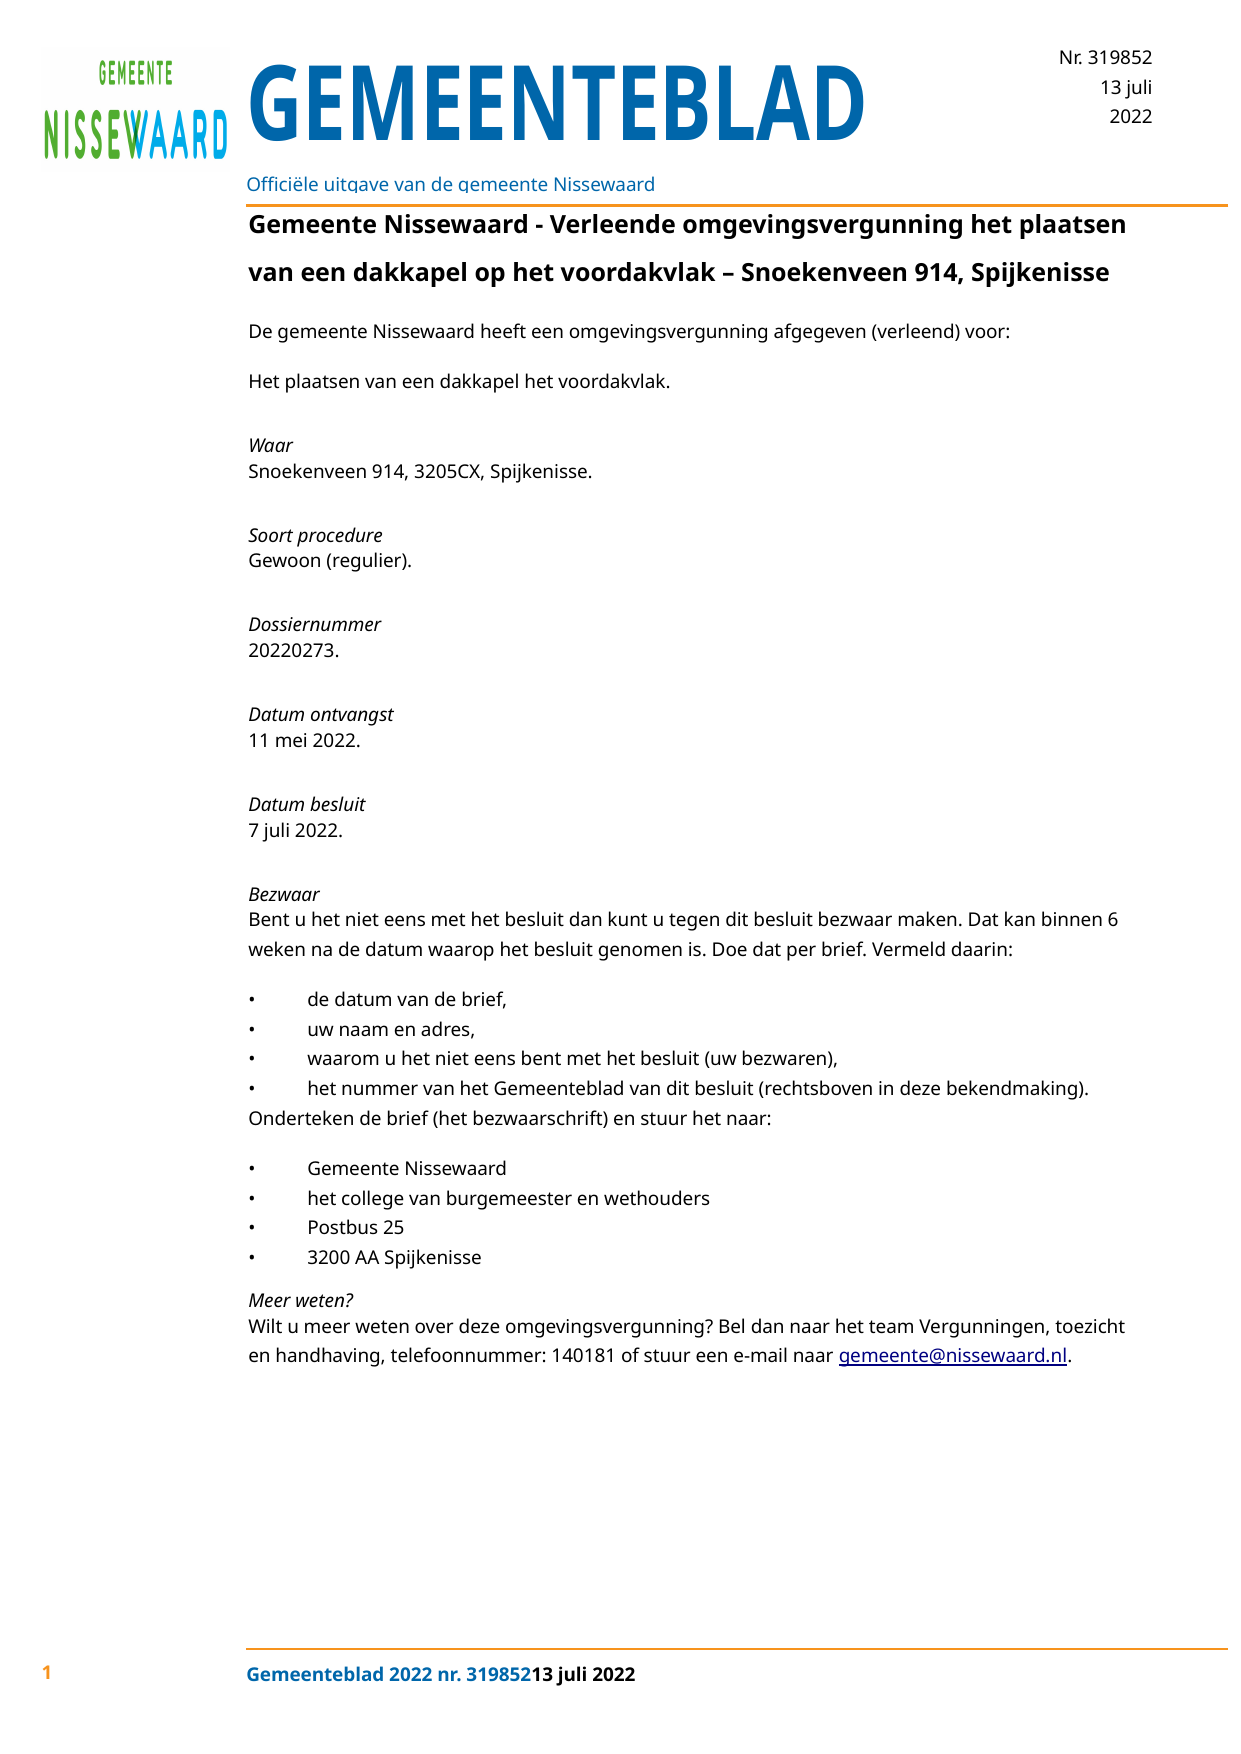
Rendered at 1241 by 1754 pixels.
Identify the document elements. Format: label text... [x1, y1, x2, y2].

text Onderteken de brief (het bezwaarschrift) en stuur het naar: [248, 1105, 1152, 1131]
text Snoekenveen 914, 3205CX, Spijkenisse. [248, 458, 1152, 484]
text Bent u het niet eens met het besluit dan kunt u tegen dit besluit bezwaar maken. Dat kan binnen 6 weken na de datum waarop het besluit genomen is. Doe dat per brief. Vermeld daarin: [248, 906, 1152, 962]
list 3200 AA Spijkenisse [248, 1244, 1152, 1270]
text Soort procedure [248, 522, 1152, 548]
list de datum van de brief, [248, 986, 1152, 1012]
text Datum besluit [248, 791, 1152, 817]
text Datum ontvangst [248, 701, 1152, 727]
text Dossiernummer [248, 612, 1152, 637]
list waarom u het niet eens bent met het besluit (uw bezwaren), [248, 1046, 1152, 1071]
picture [41, 47, 231, 172]
list uw naam en adres, [248, 1016, 1152, 1042]
list het nummer van het Gemeenteblad van dit besluit (rechtsboven in deze bekendmaking). [248, 1075, 1152, 1101]
text Bezwaar [248, 881, 1152, 906]
text Gewoon (regulier). [248, 548, 1152, 573]
text 20220273. [248, 637, 1152, 663]
text 11 mei 2022. [248, 727, 1152, 753]
text De gemeente Nissewaard heeft een omgevingsvergunning afgegeven (verleend) voor: [248, 318, 1152, 344]
text 7 juli 2022. [248, 817, 1152, 842]
text Wilt u meer weten over deze omgevingsvergunning? Bel dan naar het team Vergunningen, toezicht en handhaving, telefoonnummer: 140181 of stuur een e-mail naar gemeente@nissewaard.nl. [248, 1313, 1152, 1368]
text Waar [248, 432, 1152, 458]
list het college van burgemeester en wethouders [248, 1185, 1152, 1211]
text Gemeente Nissewaard - Verleende omgevingsvergunning het plaatsen van een dakkapel op het voordakvlak – Snoekenveen 914, Spijkenisse [248, 207, 1152, 288]
text Meer weten? [248, 1287, 1152, 1313]
list Gemeente Nissewaard [248, 1155, 1152, 1181]
list Postbus 25 [248, 1214, 1152, 1240]
text Het plaatsen van een dakkapel het voordakvlak. [248, 368, 1152, 394]
